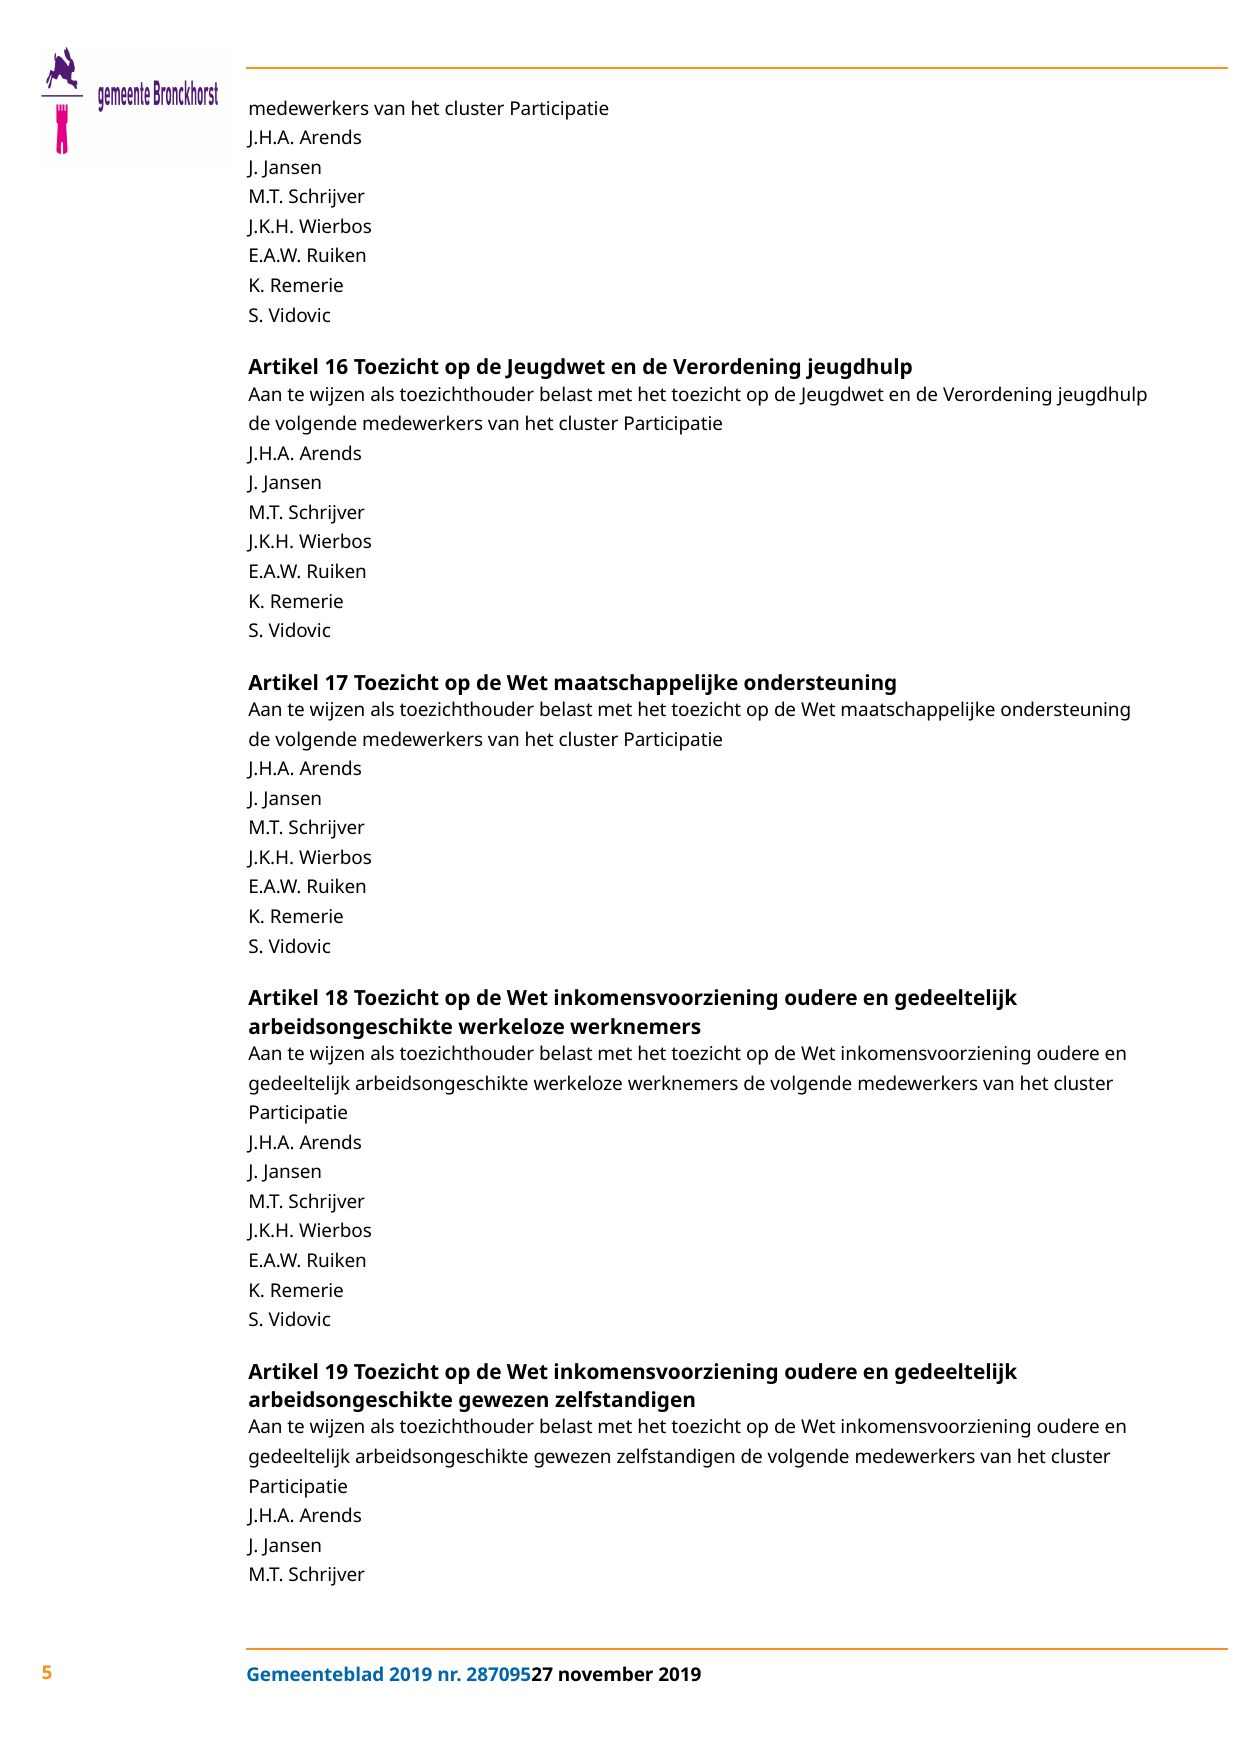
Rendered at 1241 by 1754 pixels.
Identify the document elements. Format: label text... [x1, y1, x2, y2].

text E.A.W. Ruiken [248, 874, 1152, 899]
text J.K.H. Wierbos [248, 844, 1152, 870]
text J. Jansen [248, 1158, 1152, 1184]
text E.A.W. Ruiken [248, 243, 1152, 268]
text J. Jansen [248, 154, 1152, 180]
text J.K.H. Wierbos [248, 1218, 1152, 1243]
text Artikel 16 Toezicht op de Jeugdwet en de Verordening jeugdhulp [248, 352, 1152, 381]
text J.K.H. Wierbos [248, 213, 1152, 239]
text J.H.A. Arends [248, 1502, 1152, 1528]
text K. Remerie [248, 1277, 1152, 1303]
text M.T. Schrijver [248, 183, 1152, 209]
text E.A.W. Ruiken [248, 1247, 1152, 1273]
text J. Jansen [248, 1532, 1152, 1558]
text J. Jansen [248, 785, 1152, 811]
picture [41, 47, 231, 172]
text J. Jansen [248, 469, 1152, 495]
text S. Vidovic [248, 617, 1152, 643]
text E.A.W. Ruiken [248, 558, 1152, 584]
text Artikel 19 Toezicht op de Wet inkomensvoorziening oudere en gedeeltelijk arbeidsongeschikte gewezen zelfstandigen [248, 1357, 1152, 1414]
text M.T. Schrijver [248, 1188, 1152, 1214]
text S. Vidovic [248, 302, 1152, 328]
text S. Vidovic [248, 1306, 1152, 1332]
text Aan te wijzen als toezichthouder belast met het toezicht op de Wet maatschappelijke ondersteuning de volgende medewerkers van het cluster Participatie [248, 696, 1152, 752]
text K. Remerie [248, 903, 1152, 929]
text S. Vidovic [248, 933, 1152, 959]
text J.K.H. Wierbos [248, 529, 1152, 554]
text K. Remerie [248, 272, 1152, 298]
text K. Remerie [248, 588, 1152, 613]
text medewerkers van het cluster Participatie [248, 95, 1152, 121]
text J.H.A. Arends [248, 1129, 1152, 1155]
text J.H.A. Arends [248, 124, 1152, 150]
text Artikel 18 Toezicht op de Wet inkomensvoorziening oudere en gedeeltelijk arbeidsongeschikte werkeloze werknemers [248, 983, 1152, 1040]
text Artikel 17 Toezicht op de Wet maatschappelijke ondersteuning [248, 668, 1152, 696]
text Aan te wijzen als toezichthouder belast met het toezicht op de Wet inkomensvoorziening oudere en gedeeltelijk arbeidsongeschikte gewezen zelfstandigen de volgende medewerkers van het cluster Participatie [248, 1414, 1152, 1499]
text M.T. Schrijver [248, 1562, 1152, 1587]
text Aan te wijzen als toezichthouder belast met het toezicht op de Wet inkomensvoorziening oudere en gedeeltelijk arbeidsongeschikte werkeloze werknemers de volgende medewerkers van het cluster Participatie [248, 1040, 1152, 1125]
text M.T. Schrijver [248, 499, 1152, 525]
text J.H.A. Arends [248, 755, 1152, 781]
text Aan te wijzen als toezichthouder belast met het toezicht op de Jeugdwet en de Verordening jeugdhulp de volgende medewerkers van het cluster Participatie [248, 381, 1152, 436]
text M.T. Schrijver [248, 814, 1152, 840]
text J.H.A. Arends [248, 440, 1152, 466]
